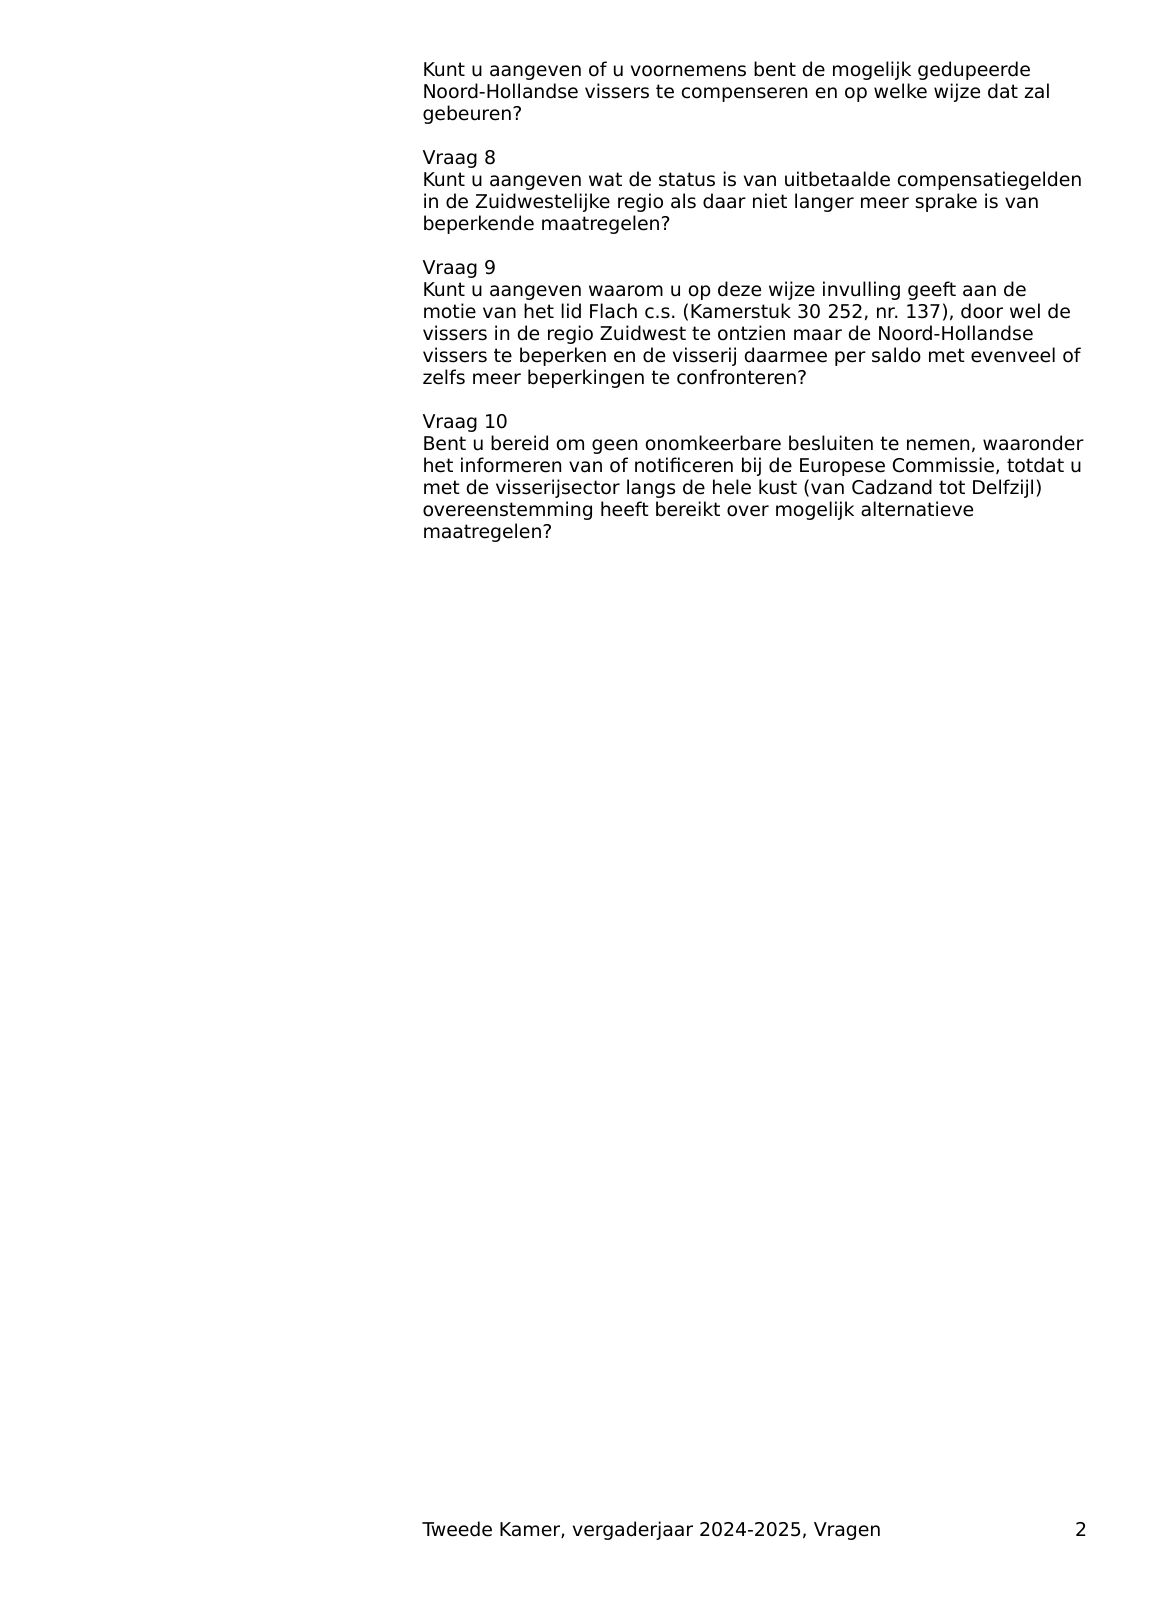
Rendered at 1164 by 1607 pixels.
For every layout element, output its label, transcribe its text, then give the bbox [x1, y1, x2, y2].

text Bent u bereid om geen onomkeerbare besluiten te nemen, waaronder het informeren van of notificeren bij de Europese Commissie, totdat u met de visserijsector langs de hele kust (van Cadzand tot Delfzijl) overeenstemming heeft bereikt over mogelijk alternatieve maatregelen? [422, 433, 1087, 543]
text Kunt u aangeven wat de status is van uitbetaalde compensatiegelden in de Zuidwestelijke regio als daar niet langer meer sprake is van beperkende maatregelen? [422, 169, 1087, 235]
text Kunt u aangeven of u voornemens bent de mogelijk gedupeerde Noord-Hollandse vissers te compenseren en op welke wijze dat zal gebeuren? [422, 59, 1087, 125]
text Kunt u aangeven waarom u op deze wijze invulling geeft aan de motie van het lid Flach c.s. (Kamerstuk 30 252, nr. 137), door wel de vissers in de regio Zuidwest te ontzien maar de Noord-Hollandse vissers te beperken en de visserij daarmee per saldo met evenveel of zelfs meer beperkingen te confronteren? [422, 279, 1087, 389]
text Vraag 10 [422, 411, 1087, 433]
text Vraag 8 [422, 147, 1087, 169]
text Vraag 9 [422, 257, 1087, 279]
